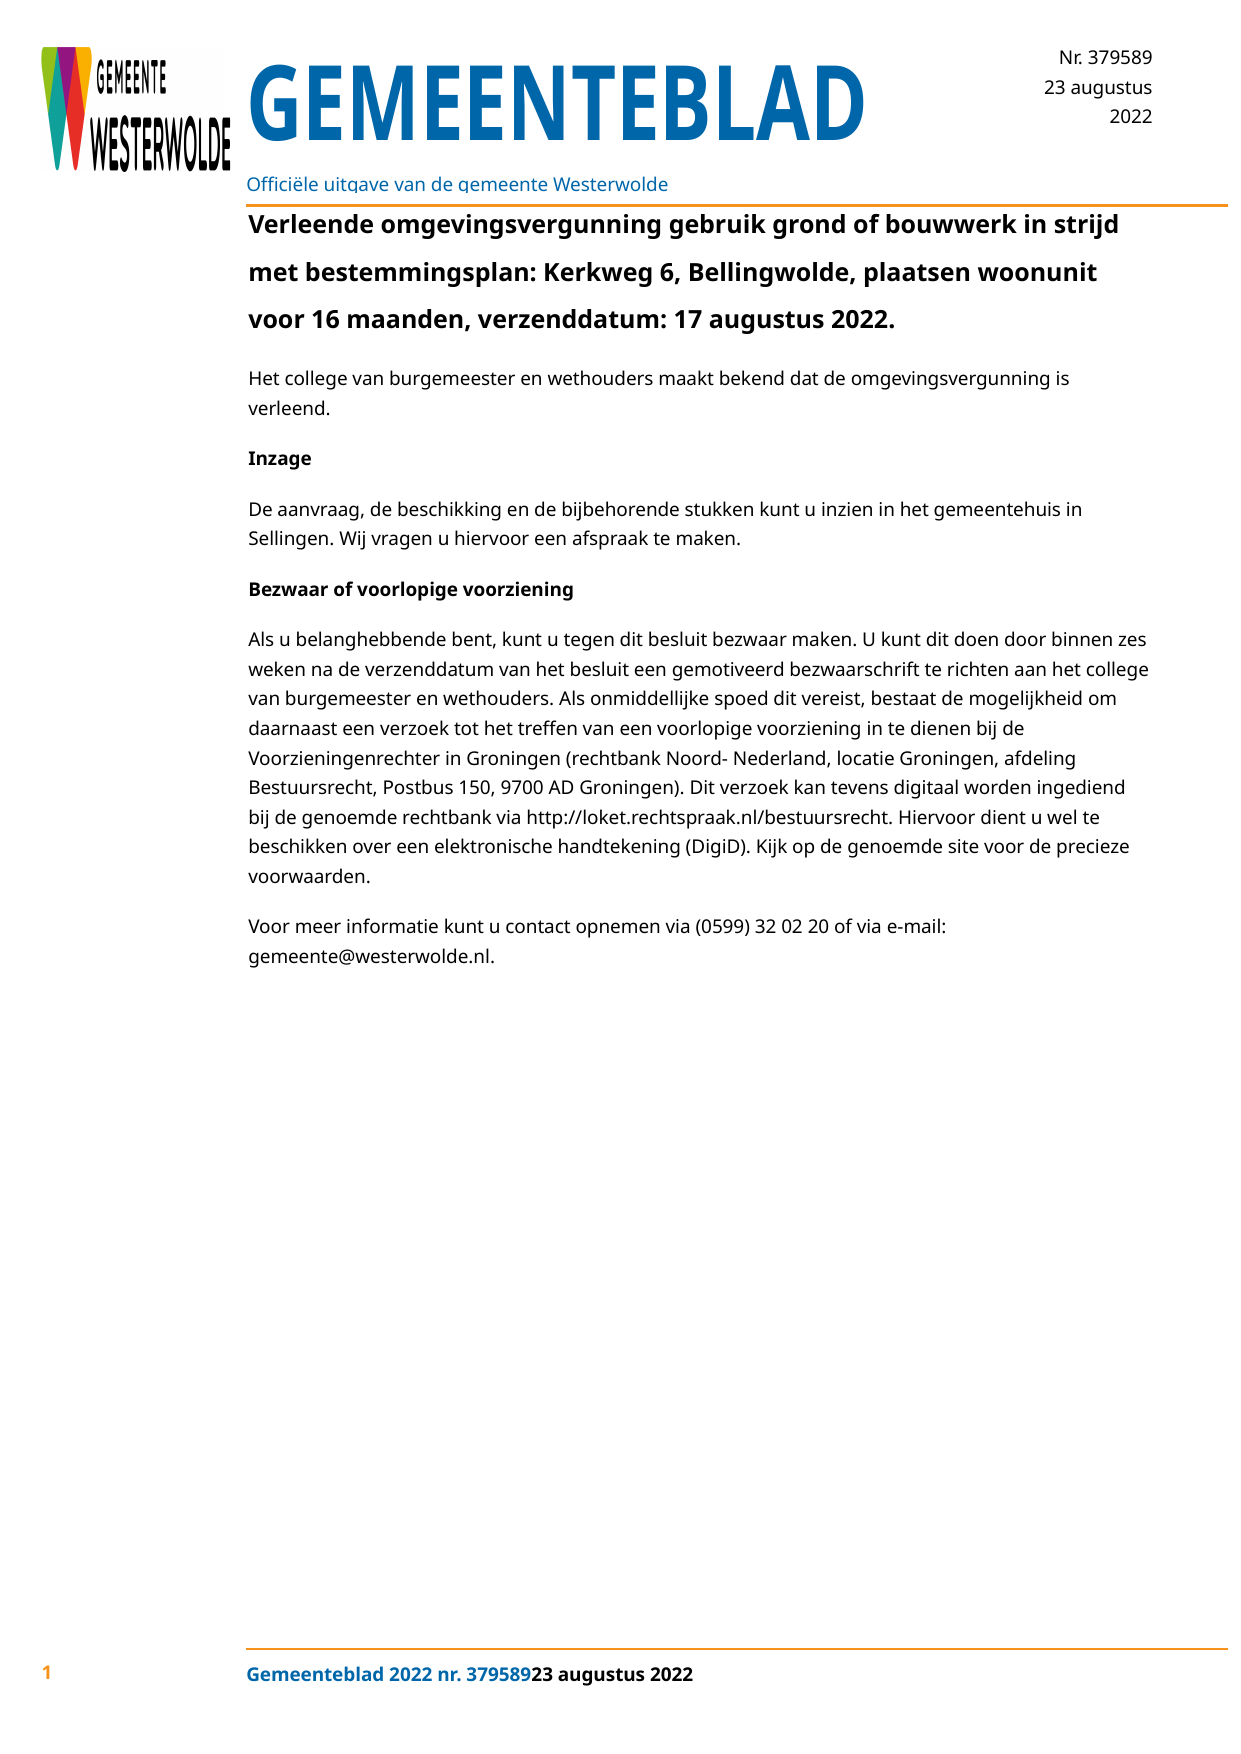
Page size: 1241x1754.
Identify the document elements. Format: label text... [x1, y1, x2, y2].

text Bezwaar of voorlopige voorziening [248, 576, 1152, 602]
text Als u belanghebbende bent, kunt u tegen dit besluit bezwaar maken. U kunt dit doen door binnen zes weken na de verzenddatum van het besluit een gemotiveerd bezwaarschrift te richten aan het college van burgemeester en wethouders. Als onmiddellijke spoed dit vereist, bestaat de mogelijkheid om daarnaast een verzoek tot het treffen van een voorlopige voorziening in te dienen bij de Voorzieningenrechter in Groningen (rechtbank Noord- Nederland, locatie Groningen, afdeling Bestuursrecht, Postbus 150, 9700 AD Groningen). Dit verzoek kan tevens digitaal worden ingediend bij de genoemde rechtbank via http://loket.rechtspraak.nl/bestuursrecht. Hiervoor dient u wel te beschikken over een elektronische handtekening (DigiD). Kijk op de genoemde site voor de precieze voorwaarden. [248, 626, 1152, 889]
text Inzage [248, 446, 1152, 471]
text Voor meer informatie kunt u contact opnemen via (0599) 32 02 20 of via e-mail: gemeente@westerwolde.nl. [248, 913, 1152, 969]
text Het college van burgemeester en wethouders maakt bekend dat de omgevingsvergunning is verleend. [248, 366, 1152, 421]
text Verleende omgevingsvergunning gebruik grond of bouwwerk in strijd met bestemmingsplan: Kerkweg 6, Bellingwolde, plaatsen woonunit voor 16 maanden, verzenddatum: 17 augustus 2022. [248, 207, 1152, 336]
picture [41, 47, 231, 172]
text De aanvraag, de beschikking en de bijbehorende stukken kunt u inzien in het gemeentehuis in Sellingen. Wij vragen u hiervoor een afspraak te maken. [248, 496, 1152, 551]
